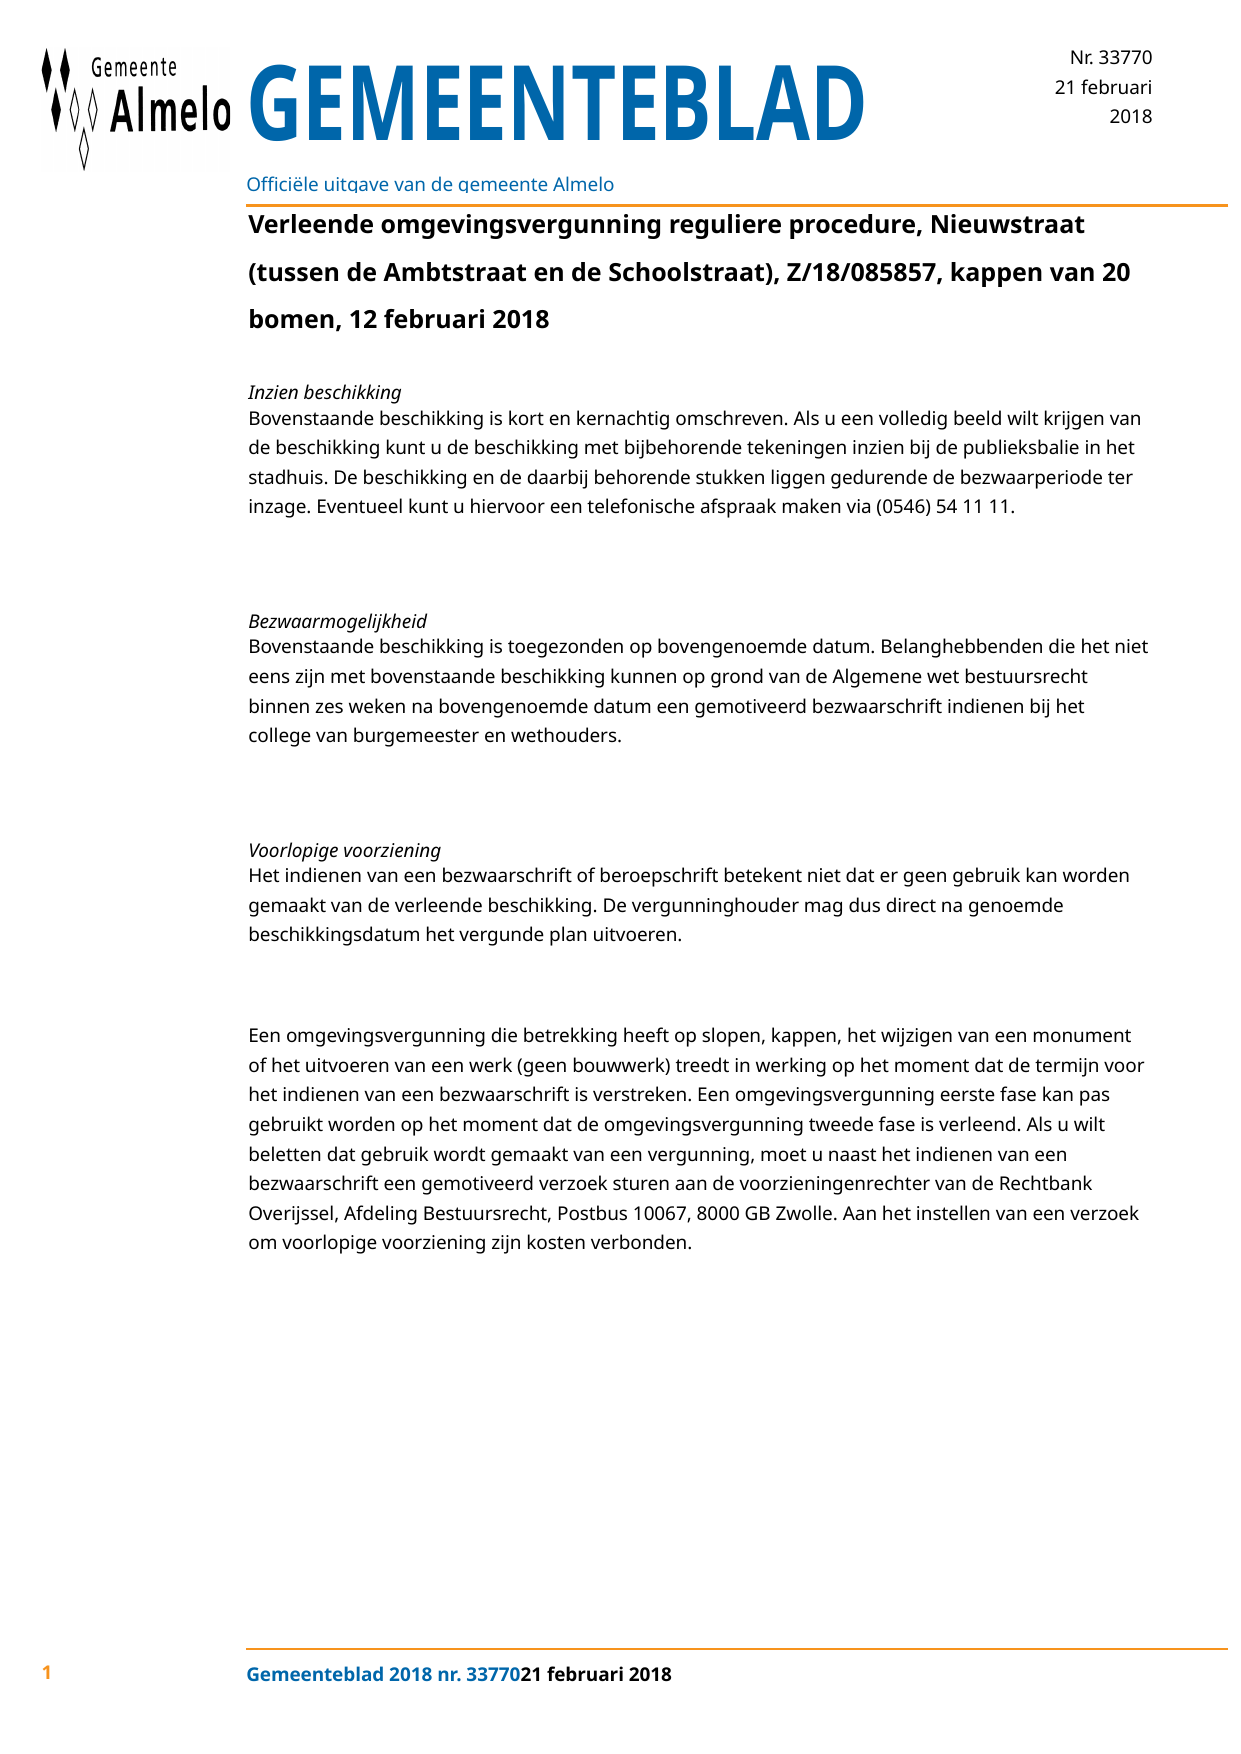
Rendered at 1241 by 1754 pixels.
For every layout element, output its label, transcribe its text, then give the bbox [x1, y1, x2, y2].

text Bezwaarmogelijkheid [248, 608, 1152, 634]
text Een omgevingsvergunning die betrekking heeft op slopen, kappen, het wijzigen van een monument of het uitvoeren van een werk (geen bouwwerk) treedt in werking op het moment dat de termijn voor het indienen van een bezwaarschrift is verstreken. Een omgevingsvergunning eerste fase kan pas gebruikt worden op het moment dat de omgevingsvergunning tweede fase is verleend. Als u wilt beletten dat gebruik wordt gemaakt van een vergunning, moet u naast het indienen van een bezwaarschrift een gemotiveerd verzoek sturen aan de voorzieningenrechter van de Rechtbank Overijssel, Afdeling Bestuursrecht, Postbus 10067, 8000 GB Zwolle. Aan het instellen van een verzoek om voorlopige voorziening zijn kosten verbonden. [248, 1022, 1152, 1255]
text Bovenstaande beschikking is toegezonden op bovengenoemde datum. Belanghebbenden die het niet eens zijn met bovenstaande beschikking kunnen op grond van de Algemene wet bestuursrecht binnen zes weken na bovengenoemde datum een gemotiveerd bezwaarschrift indienen bij het college van burgemeester en wethouders. [248, 634, 1152, 748]
picture [41, 47, 231, 172]
text Bovenstaande beschikking is kort en kernachtig omschreven. Als u een volledig beeld wilt krijgen van de beschikking kunt u de beschikking met bijbehorende tekeningen inzien bij de publieksbalie in het stadhuis. De beschikking en de daarbij behorende stukken liggen gedurende de bezwaarperiode ter inzage. Eventueel kunt u hiervoor een telefonische afspraak maken via (0546) 54 11 11. [248, 405, 1152, 519]
text Inzien beschikking [248, 379, 1152, 405]
text Voorlopige voorziening [248, 837, 1152, 862]
text Het indienen van een bezwaarschrift of beroepschrift betekent niet dat er geen gebruik kan worden gemaakt van de verleende beschikking. De vergunninghouder mag dus direct na genoemde beschikkingsdatum het vergunde plan uitvoeren. [248, 862, 1152, 947]
text Verleende omgevingsvergunning reguliere procedure, Nieuwstraat (tussen de Ambtstraat en de Schoolstraat), Z/18/085857, kappen van 20 bomen, 12 februari 2018 [248, 207, 1152, 336]
